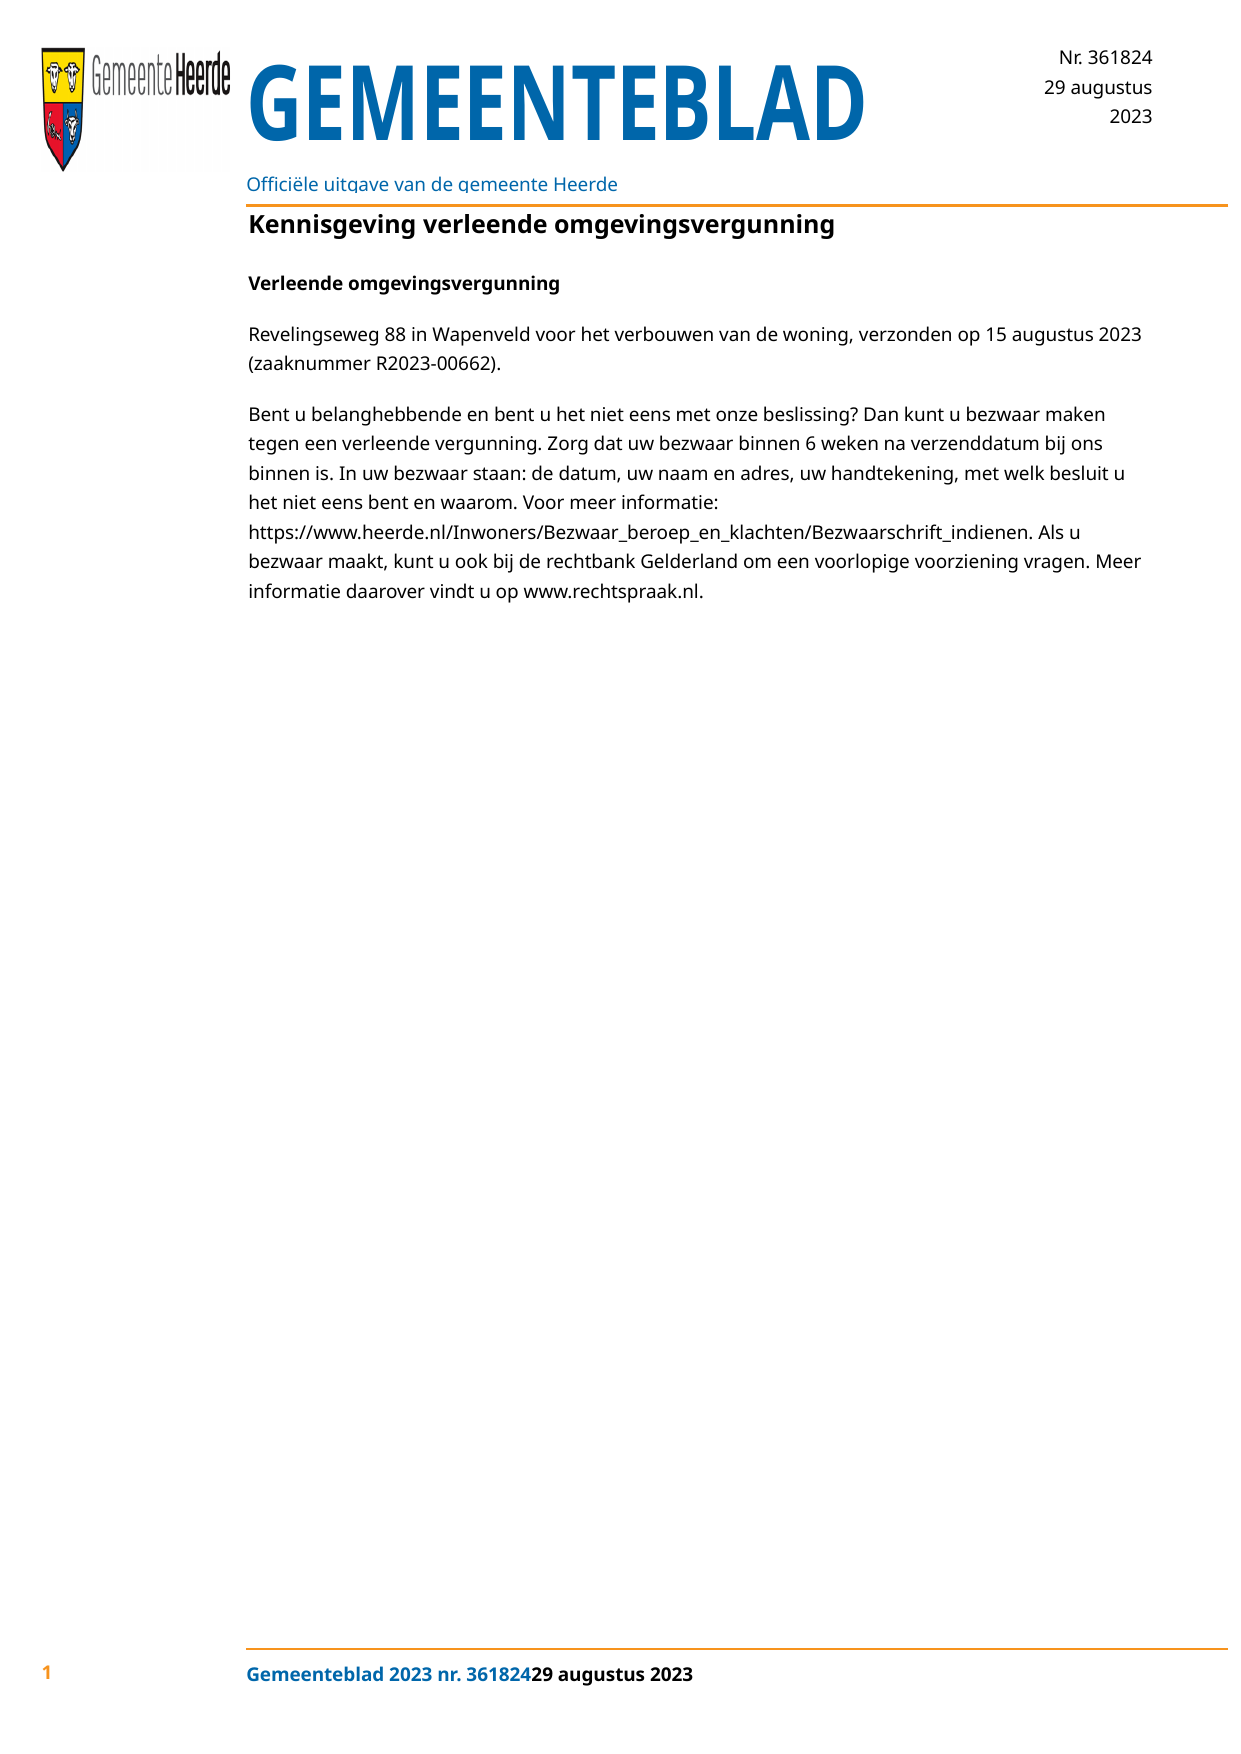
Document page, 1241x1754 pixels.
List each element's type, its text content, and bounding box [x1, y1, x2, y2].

picture [41, 47, 231, 172]
text Revelingseweg 88 in Wapenveld voor het verbouwen van de woning, verzonden op 15 augustus 2023 (zaaknummer R2023-00662). [248, 321, 1152, 376]
text Kennisgeving verleende omgevingsvergunning [248, 207, 1152, 241]
text Verleende omgevingsvergunning [248, 270, 1152, 296]
text Bent u belanghebbende en bent u het niet eens met onze beslissing? Dan kunt u bezwaar maken tegen een verleende vergunning. Zorg dat uw bezwaar binnen 6 weken na verzenddatum bij ons binnen is. In uw bezwaar staan: de datum, uw naam en adres, uw handtekening, met welk besluit u het niet eens bent en waarom. Voor meer informatie: https://www.heerde.nl/Inwoners/Bezwaar_beroep_en_klachten/Bezwaarschrift_indienen. Als u bezwaar maakt, kunt u ook bij de rechtbank Gelderland om een voorlopige voorziening vragen. Meer informatie daarover vindt u op www.rechtspraak.nl. [248, 401, 1152, 604]
